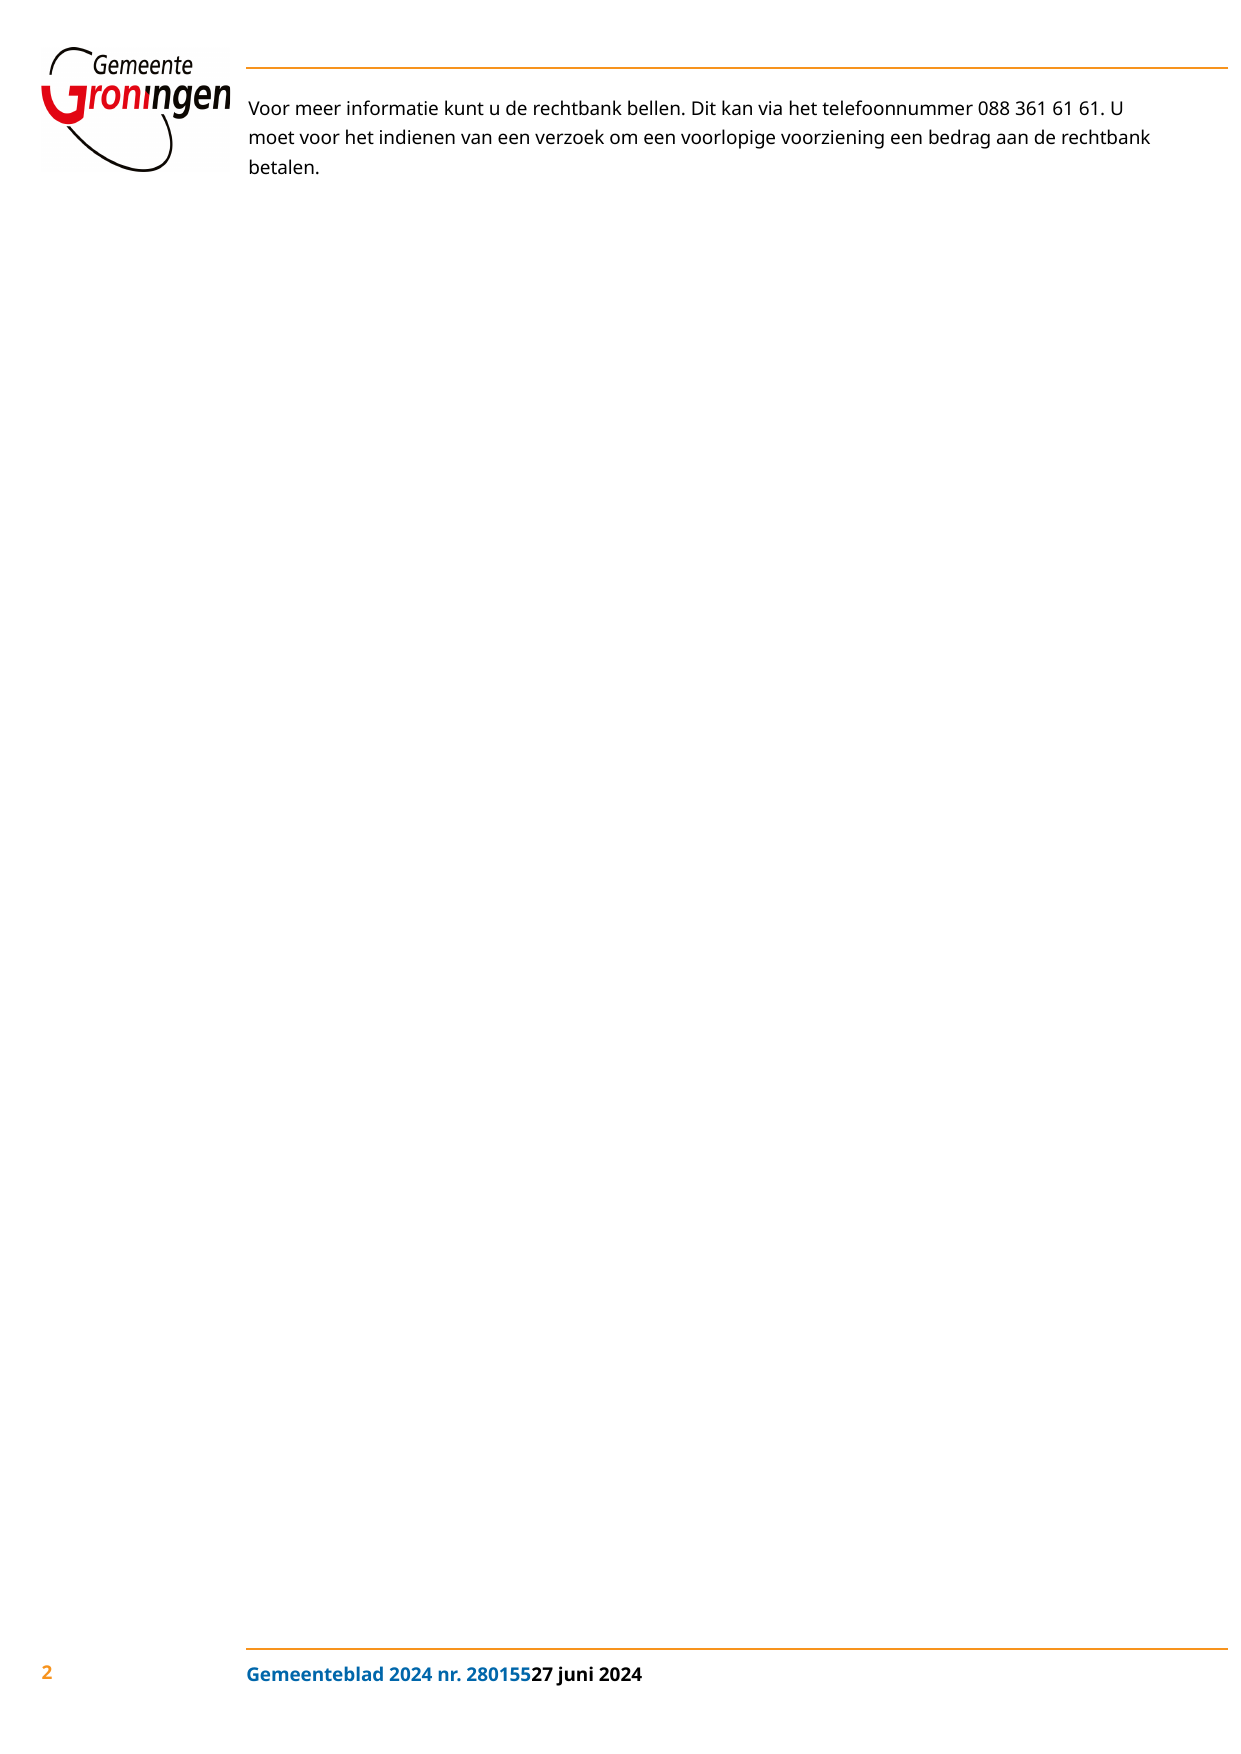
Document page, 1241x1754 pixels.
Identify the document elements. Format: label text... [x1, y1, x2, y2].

text Voor meer informatie kunt u de rechtbank bellen. Dit kan via het telefoonnummer 088 361 61 61. U moet voor het indienen van een verzoek om een voorlopige voorziening een bedrag aan de rechtbank betalen. [248, 95, 1152, 180]
picture [41, 47, 231, 172]
